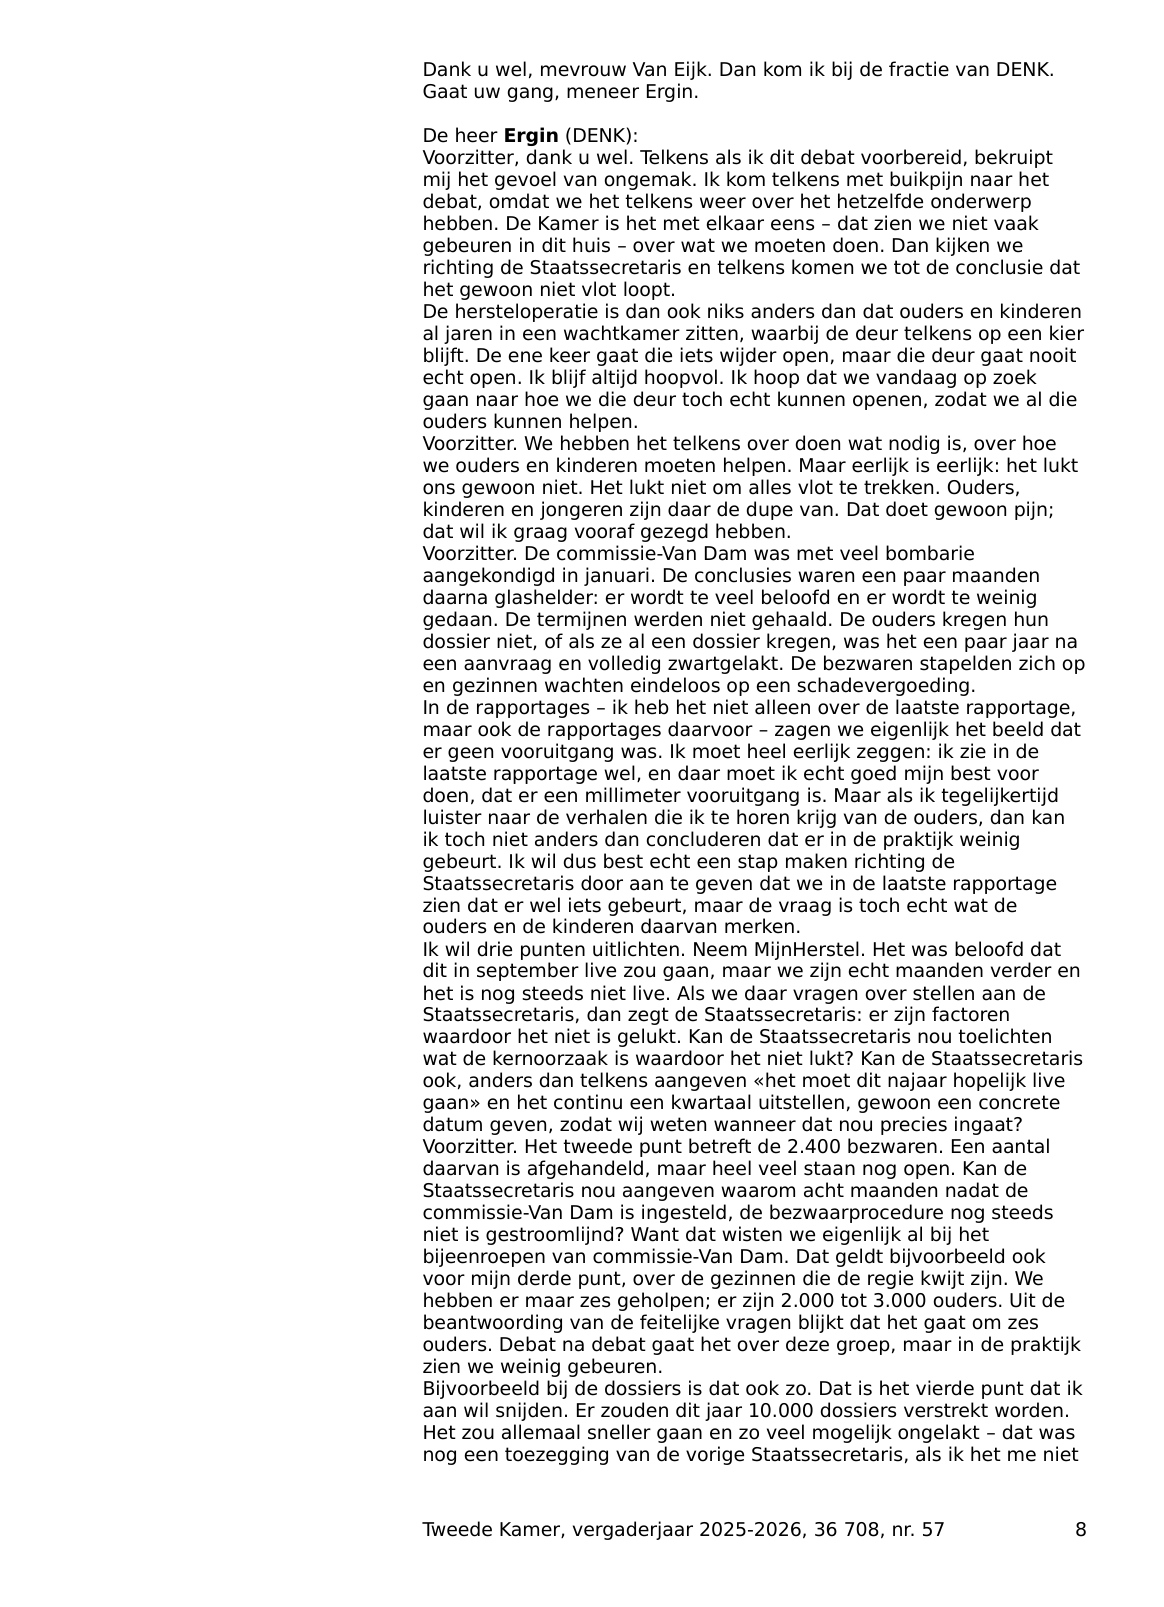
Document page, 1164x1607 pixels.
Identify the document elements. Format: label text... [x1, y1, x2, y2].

text Ik wil drie punten uitlichten. Neem MijnHerstel. Het was beloofd dat dit in september live zou gaan, maar we zijn echt maanden verder en het is nog steeds niet live. Als we daar vragen over stellen aan de Staatssecretaris, dan zegt de Staatssecretaris: er zijn factoren waardoor het niet is gelukt. Kan de Staatssecretaris nou toelichten wat de kernoorzaak is waardoor het niet lukt? Kan de Staatssecretaris ook, anders dan telkens aangeven «het moet dit najaar hopelijk live gaan» en het continu een kwartaal uitstellen, gewoon een concrete datum geven, zodat wij weten wanneer dat nou precies ingaat? [422, 938, 1087, 1136]
text Bijvoorbeeld bij de dossiers is dat ook zo. Dat is het vierde punt dat ik aan wil snijden. Er zouden dit jaar 10.000 dossiers verstrekt worden. Het zou allemaal sneller gaan en zo veel mogelijk ongelakt – dat was nog een toezegging van de vorige Staatssecretaris, als ik het me niet [422, 1378, 1087, 1466]
text De heer Ergin (DENK): [422, 125, 1087, 147]
text Voorzitter. Het tweede punt betreft de 2.400 bezwaren. Een aantal daarvan is afgehandeld, maar heel veel staan nog open. Kan de Staatssecretaris nou aangeven waarom acht maanden nadat de commissie-Van Dam is ingesteld, de bezwaarprocedure nog steeds niet is gestroomlijnd? Want dat wisten we eigenlijk al bij het bijeenroepen van commissie-Van Dam. Dat geldt bijvoorbeeld ook voor mijn derde punt, over de gezinnen die de regie kwijt zijn. We hebben er maar zes geholpen; er zijn 2.000 tot 3.000 ouders. Uit de beantwoording van de feitelijke vragen blijkt dat het gaat om zes ouders. Debat na debat gaat het over deze groep, maar in de praktijk zien we weinig gebeuren. [422, 1136, 1087, 1378]
text Dank u wel, mevrouw Van Eijk. Dan kom ik bij de fractie van DENK. Gaat uw gang, meneer Ergin. [422, 59, 1087, 103]
text Voorzitter, dank u wel. Telkens als ik dit debat voorbereid, bekruipt mij het gevoel van ongemak. Ik kom telkens met buikpijn naar het debat, omdat we het telkens weer over het hetzelfde onderwerp hebben. De Kamer is het met elkaar eens – dat zien we niet vaak gebeuren in dit huis – over wat we moeten doen. Dan kijken we richting de Staatssecretaris en telkens komen we tot de conclusie dat het gewoon niet vlot loopt. [422, 147, 1087, 301]
text Voorzitter. We hebben het telkens over doen wat nodig is, over hoe we ouders en kinderen moeten helpen. Maar eerlijk is eerlijk: het lukt ons gewoon niet. Het lukt niet om alles vlot te trekken. Ouders, kinderen en jongeren zijn daar de dupe van. Dat doet gewoon pijn; dat wil ik graag vooraf gezegd hebben. [422, 433, 1087, 543]
text De hersteloperatie is dan ook niks anders dan dat ouders en kinderen al jaren in een wachtkamer zitten, waarbij de deur telkens op een kier blijft. De ene keer gaat die iets wijder open, maar die deur gaat nooit echt open. Ik blijf altijd hoopvol. Ik hoop dat we vandaag op zoek gaan naar hoe we die deur toch echt kunnen openen, zodat we al die ouders kunnen helpen. [422, 301, 1087, 433]
text In de rapportages – ik heb het niet alleen over de laatste rapportage, maar ook de rapportages daarvoor – zagen we eigenlijk het beeld dat er geen vooruitgang was. Ik moet heel eerlijk zeggen: ik zie in de laatste rapportage wel, en daar moet ik echt goed mijn best voor doen, dat er een millimeter vooruitgang is. Maar als ik tegelijkertijd luister naar de verhalen die ik te horen krijg van de ouders, dan kan ik toch niet anders dan concluderen dat er in de praktijk weinig gebeurt. Ik wil dus best echt een stap maken richting de Staatssecretaris door aan te geven dat we in de laatste rapportage zien dat er wel iets gebeurt, maar de vraag is toch echt wat de ouders en de kinderen daarvan merken. [422, 697, 1087, 938]
text Voorzitter. De commissie-Van Dam was met veel bombarie aangekondigd in januari. De conclusies waren een paar maanden daarna glashelder: er wordt te veel beloofd en er wordt te weinig gedaan. De termijnen werden niet gehaald. De ouders kregen hun dossier niet, of als ze al een dossier kregen, was het een paar jaar na een aanvraag en volledig zwartgelakt. De bezwaren stapelden zich op en gezinnen wachten eindeloos op een schadevergoeding. [422, 543, 1087, 697]
